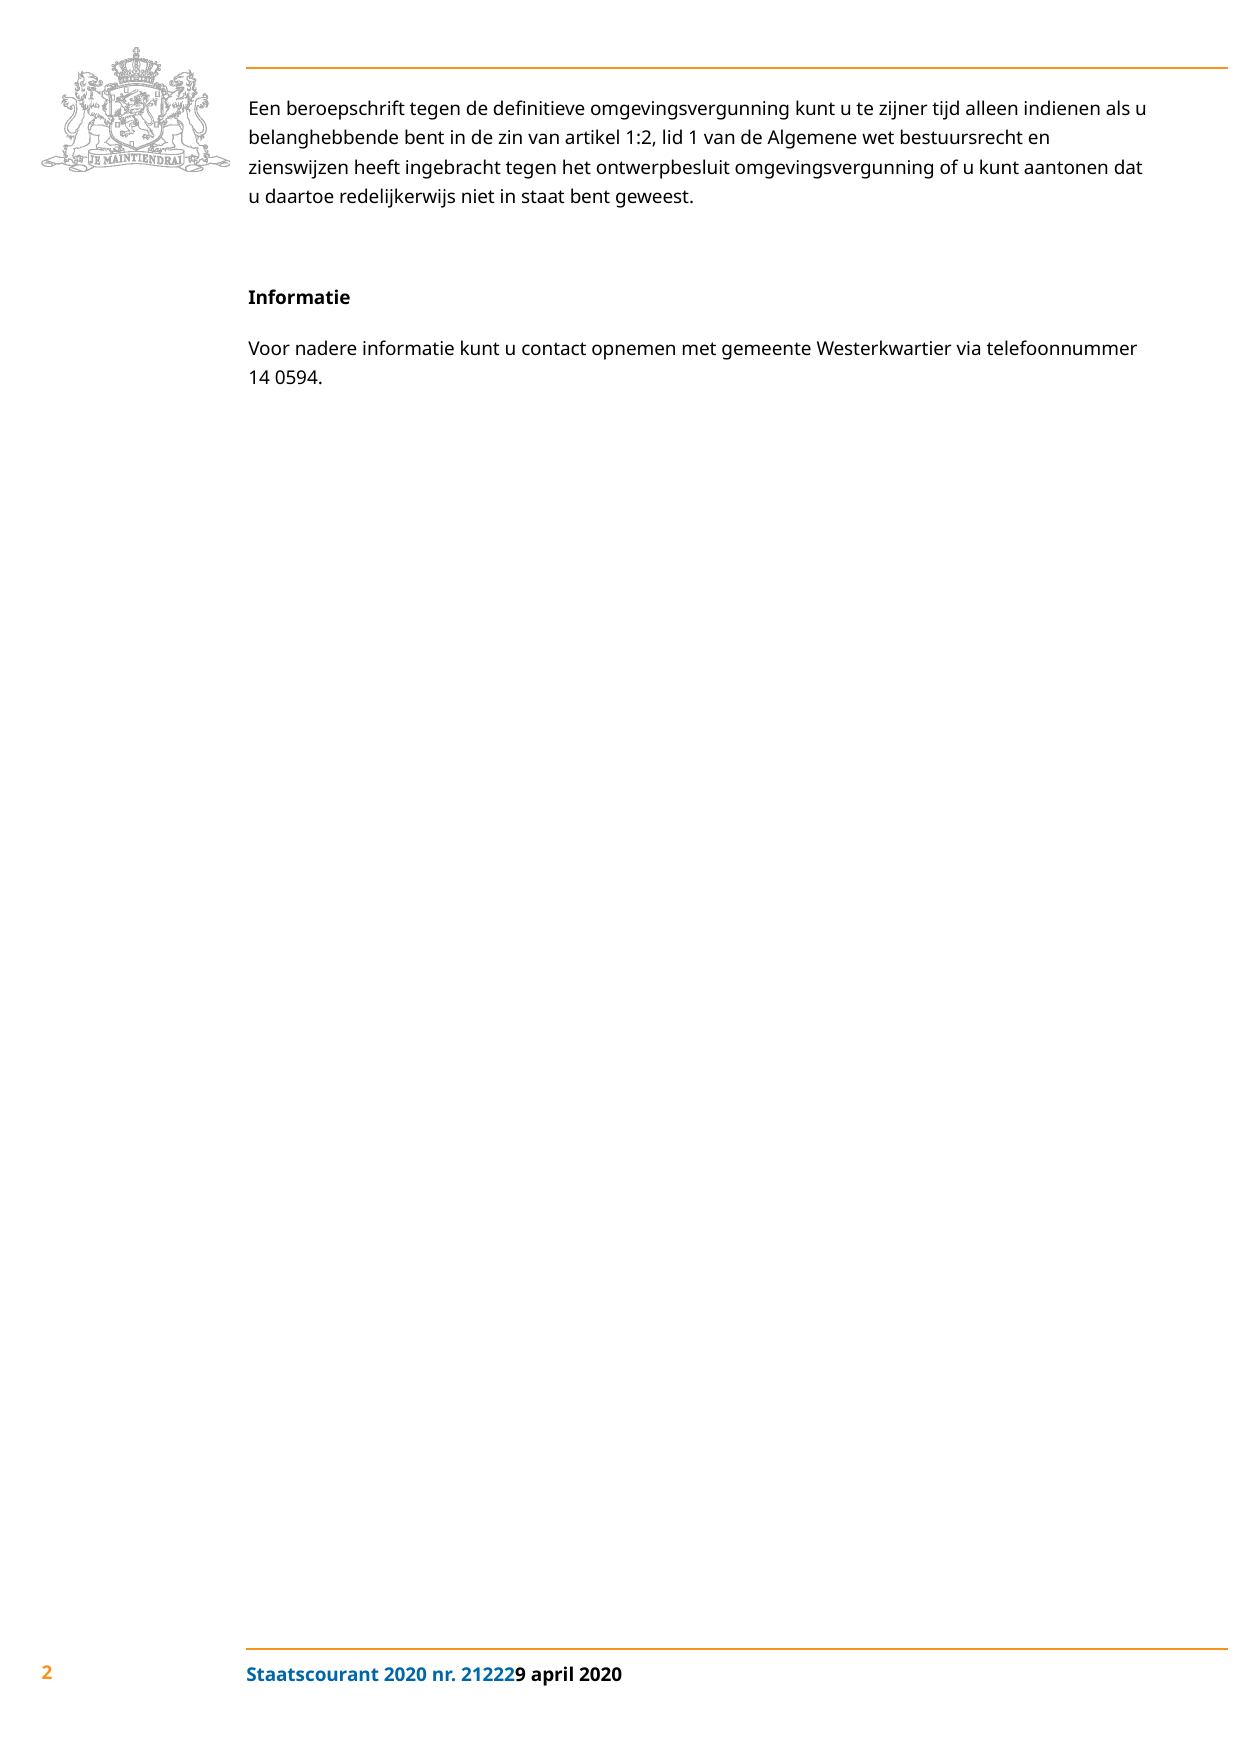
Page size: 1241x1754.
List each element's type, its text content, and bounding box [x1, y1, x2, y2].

text Informatie [248, 284, 1152, 310]
text Voor nadere informatie kunt u contact opnemen met gemeente Westerkwartier via telefoonnummer 14 0594. [248, 335, 1152, 390]
picture [41, 47, 231, 172]
text Een beroepschrift tegen de definitieve omgevingsvergunning kunt u te zijner tijd alleen indienen als u belanghebbende bent in de zin van artikel 1:2, lid 1 van de Algemene wet bestuursrecht en zienswijzen heeft ingebracht tegen het ontwerpbesluit omgevingsvergunning of u kunt aantonen dat u daartoe redelijkerwijs niet in staat bent geweest. [248, 95, 1152, 209]
